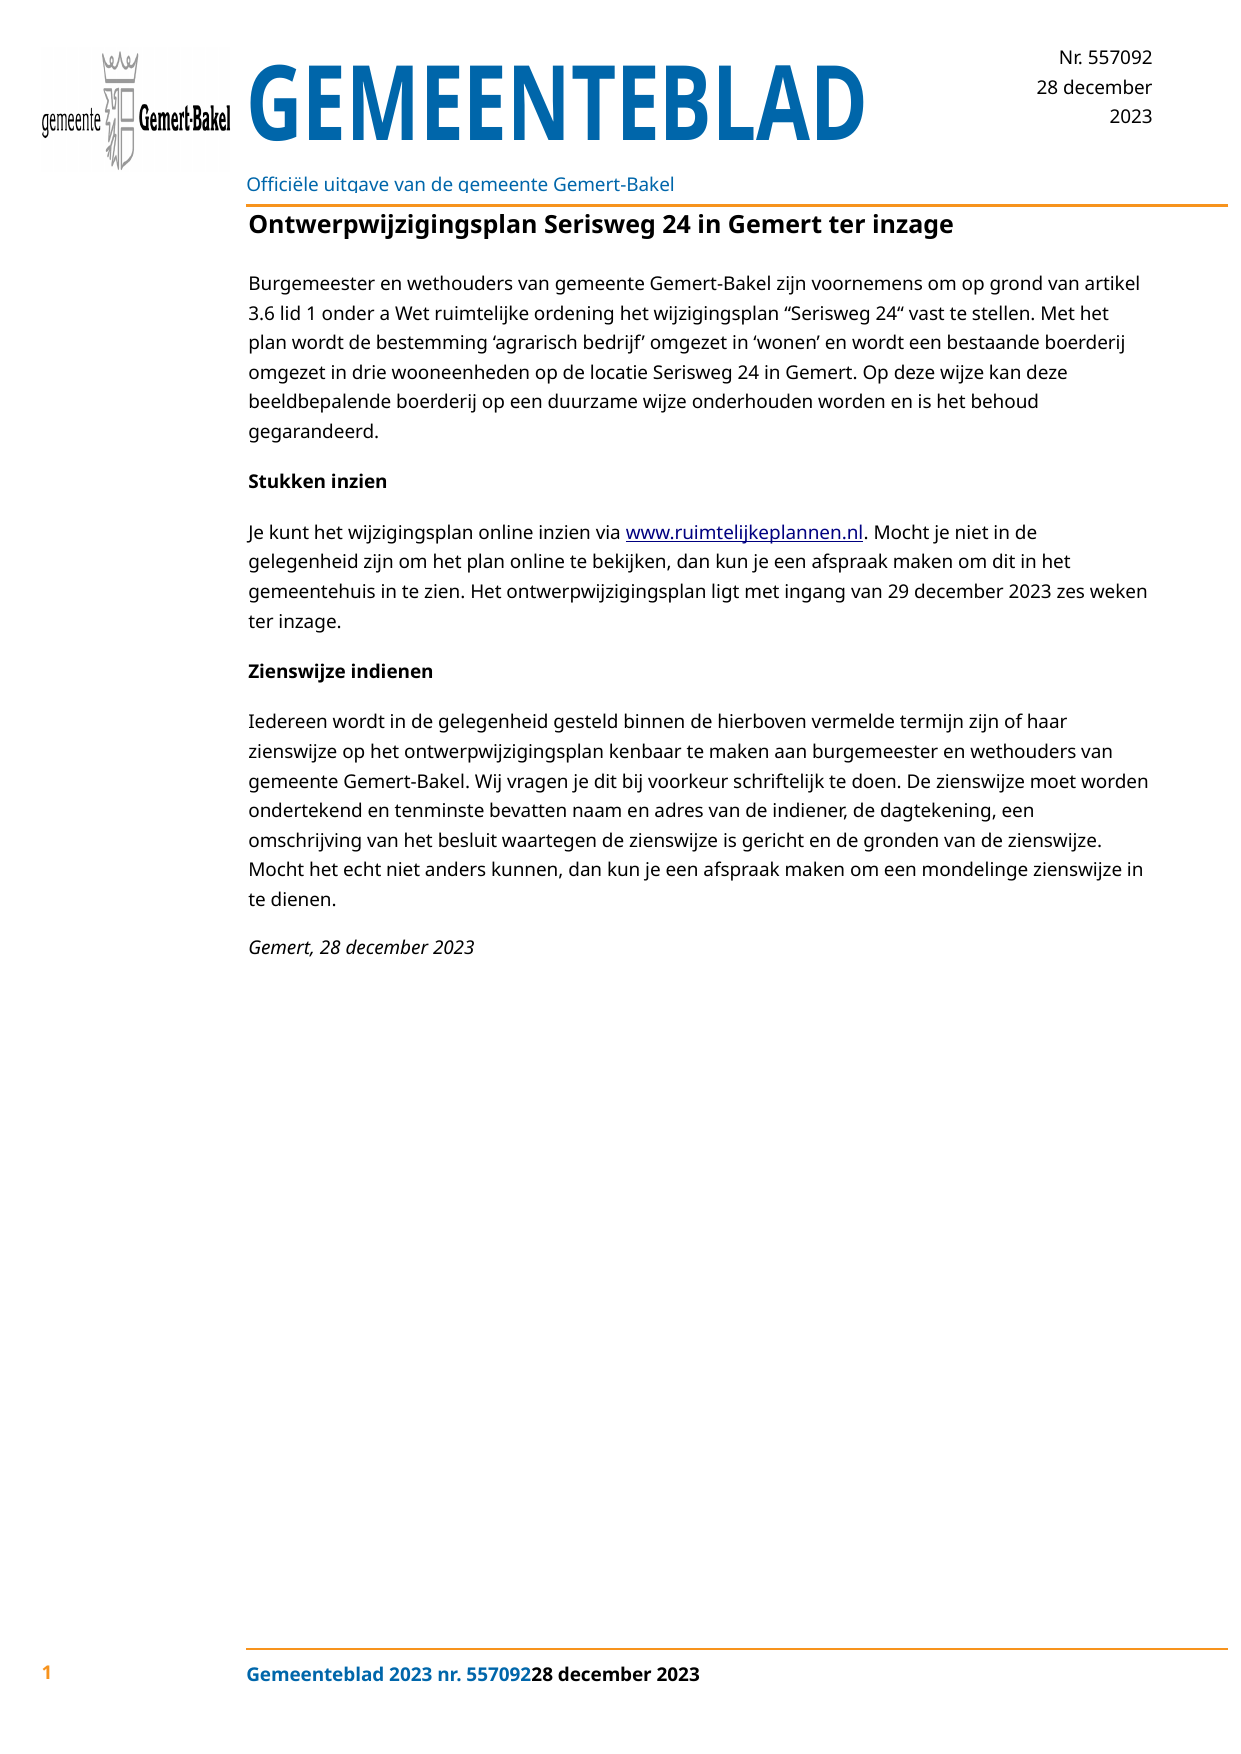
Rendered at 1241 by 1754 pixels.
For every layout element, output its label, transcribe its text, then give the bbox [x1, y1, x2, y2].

text Burgemeester en wethouders van gemeente Gemert-Bakel zijn voornemens om op grond van artikel 3.6 lid 1 onder a Wet ruimtelijke ordening het wijzigingsplan “Serisweg 24“ vast te stellen. Met het plan wordt de bestemming ‘agrarisch bedrijf’ omgezet in ‘wonen’ en wordt een bestaande boerderij omgezet in drie wooneenheden op de locatie Serisweg 24 in Gemert. Op deze wijze kan deze beeldbepalende boerderij op een duurzame wijze onderhouden worden en is het behoud gegarandeerd. [248, 270, 1152, 444]
text Je kunt het wijzigingsplan online inzien via www.ruimtelijkeplannen.nl. Mocht je niet in de gelegenheid zijn om het plan online te bekijken, dan kun je een afspraak maken om dit in het gemeentehuis in te zien. Het ontwerpwijzigingsplan ligt met ingang van 29 december 2023 zes weken ter inzage. [248, 519, 1152, 633]
text Iedereen wordt in de gelegenheid gesteld binnen de hierboven vermelde termijn zijn of haar zienswijze op het ontwerpwijzigingsplan kenbaar te maken aan burgemeester en wethouders van gemeente Gemert-Bakel. Wij vragen je dit bij voorkeur schriftelijk te doen. De zienswijze moet worden ondertekend en tenminste bevatten naam en adres van de indiener, de dagtekening, een omschrijving van het besluit waartegen de zienswijze is gericht en de gronden van de zienswijze. Mocht het echt niet anders kunnen, dan kun je een afspraak maken om een mondelinge zienswijze in te dienen. [248, 709, 1152, 912]
text Ontwerpwijzigingsplan Serisweg 24 in Gemert ter inzage [248, 207, 1152, 241]
text Gemert, 28 december 2023 [248, 934, 1152, 960]
text Zienswijze indienen [248, 658, 1152, 684]
text Stukken inzien [248, 469, 1152, 494]
picture [41, 47, 231, 172]
